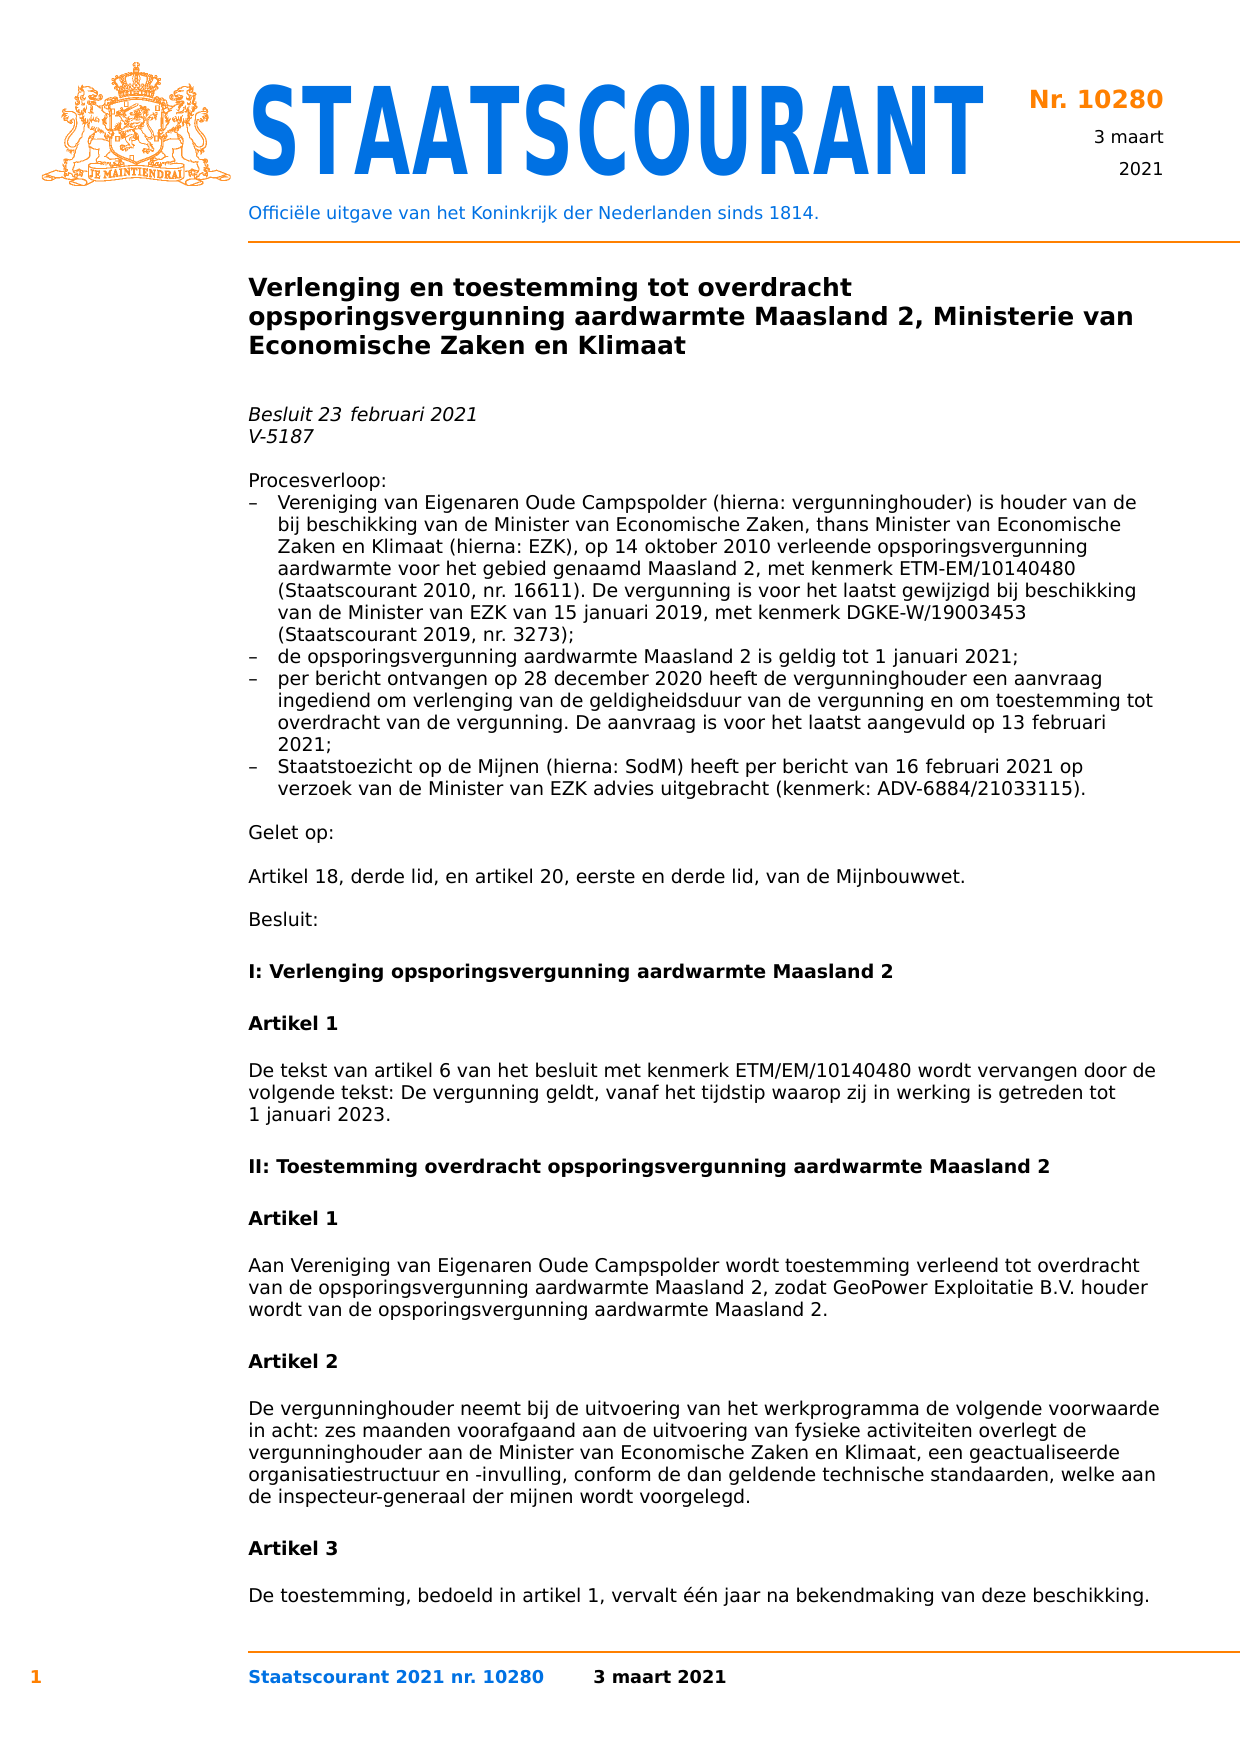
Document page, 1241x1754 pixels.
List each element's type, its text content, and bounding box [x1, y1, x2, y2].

text V-5187 [248, 426, 1163, 448]
text – Staatstoezicht op de Mijnen (hierna: SodM) heeft per bericht van 16 februari 2021 op verzoek van de Minister van EZK advies uitgebracht (kenmerk: ADV-6884/21033115). [248, 756, 1163, 800]
text Artikel 18, derde lid, en artikel 20, eerste en derde lid, van de Mijnbouwwet. [248, 866, 1163, 887]
table_header [25, 62, 248, 241]
text – Vereniging van Eigenaren Oude Campspolder (hierna: vergunninghouder) is houder van de bij beschikking van de Minister van Economische Zaken, thans Minister van Economische Zaken en Klimaat (hierna: EZK), op 14 oktober 2010 verleende opsporingsvergunning aardwarmte voor het gebied genaamd Maasland 2, met kenmerk ETM-EM/10140480 (Staatscourant 2010, nr. 16611). De vergunning is voor het laatst gewijzigd bij beschikking van de Minister van EZK van 15 januari 2019, met kenmerk DGKE-W/19003453 (Staatscourant 2019, nr. 3273); [248, 492, 1163, 646]
text De toestemming, bedoeld in artikel 1, vervalt één jaar na bekendmaking van deze beschikking. [248, 1585, 1163, 1607]
text Aan Vereniging van Eigenaren Oude Campspolder wordt toestemming verleend tot overdracht van de opsporingsvergunning aardwarmte Maasland 2, zodat GeoPower Exploitatie B.V. houder wordt van de opsporingsvergunning aardwarmte Maasland 2. [248, 1255, 1163, 1321]
subtitle Artikel 3 [248, 1538, 1163, 1560]
subtitle Verlenging en toestemming tot overdracht opsporingsvergunning aardwarmte Maasland 2, Ministerie van Economische Zaken en Klimaat [248, 273, 1163, 361]
subtitle II: Toestemming overdracht opsporingsvergunning aardwarmte Maasland 2 [248, 1156, 1163, 1178]
text Besluit 23 februari 2021 [248, 404, 1163, 426]
table_cell Officiële uitgave van het Koninkrijk der Nederlanden sinds 1814. [248, 203, 1240, 241]
text – per bericht ontvangen op 28 december 2020 heeft de vergunninghouder een aanvraag ingediend om verlenging van de geldigheidsduur van de vergunning en om toestemming tot overdracht van de vergunning. De aanvraag is voor het laatst aangevuld op 13 februari 2021; [248, 668, 1163, 756]
text De tekst van artikel 6 van het besluit met kenmerk ETM/EM/10140480 wordt vervangen door de volgende tekst: De vergunning geldt, vanaf het tijdstip waarop zij in werking is getreden tot 1 januari 2023. [248, 1060, 1163, 1126]
subtitle Artikel 2 [248, 1351, 1163, 1373]
picture [41, 62, 231, 186]
table_cell 3 maart [998, 121, 1240, 153]
text Gelet op: [248, 822, 1163, 844]
table_header Nr. 10280 [998, 62, 1240, 121]
table_cell 2021 [998, 153, 1240, 203]
text De vergunninghouder neemt bij de uitvoering van het werkprogramma de volgende voorwaarde in acht: zes maanden voorafgaand aan de uitvoering van fysieke activiteiten overlegt de vergunninghouder aan de Minister van Economische Zaken en Klimaat, een geactualiseerde organisatiestructuur en -invulling, conform de dan geldende technische standaarden, welke aan de inspecteur-generaal der mijnen wordt voorgelegd. [248, 1398, 1163, 1508]
table_header STAATSCOURANT [248, 62, 998, 203]
subtitle Artikel 1 [248, 1208, 1163, 1230]
text Besluit: [248, 909, 1163, 931]
text Procesverloop: [248, 470, 1163, 492]
text – de opsporingsvergunning aardwarmte Maasland 2 is geldig tot 1 januari 2021; [248, 646, 1163, 668]
subtitle Artikel 1 [248, 1013, 1163, 1035]
subtitle I: Verlenging opsporingsvergunning aardwarmte Maasland 2 [248, 961, 1163, 983]
